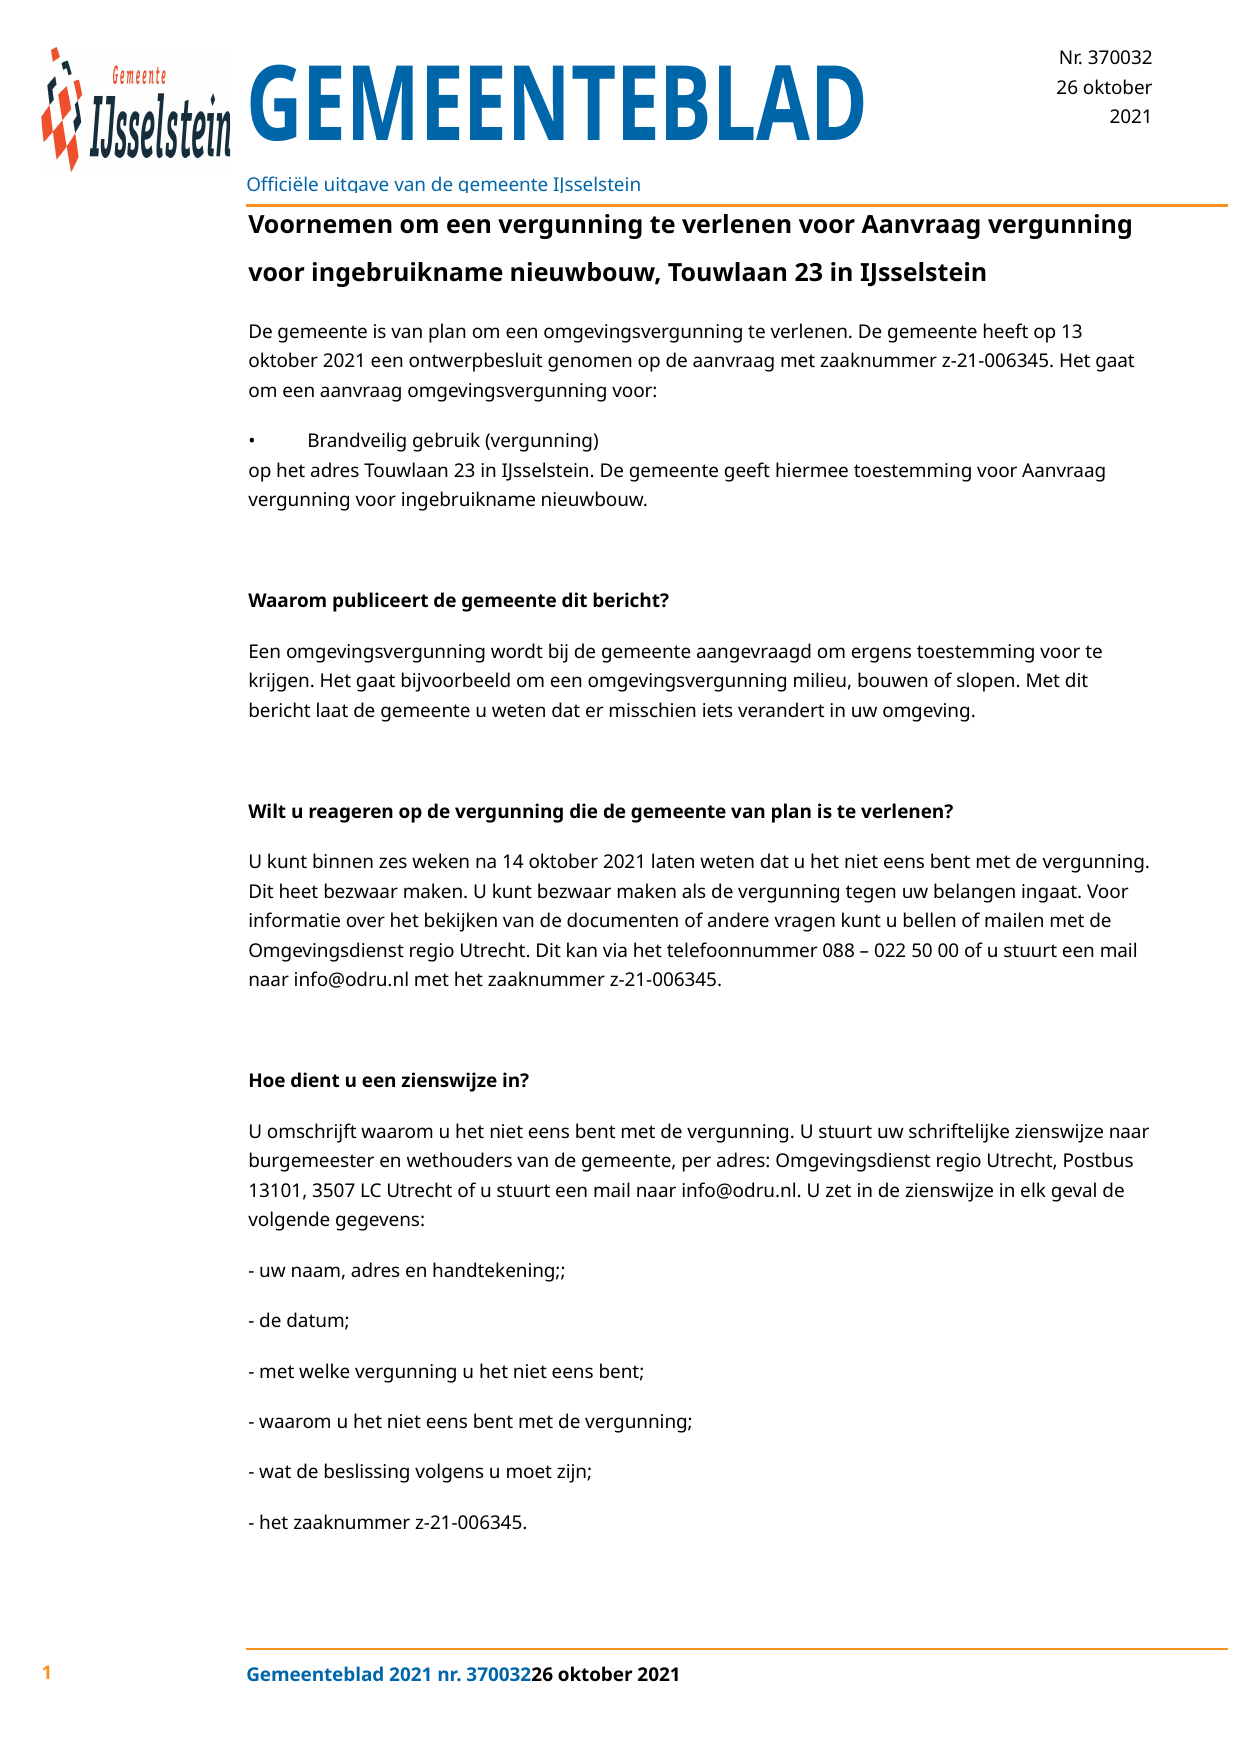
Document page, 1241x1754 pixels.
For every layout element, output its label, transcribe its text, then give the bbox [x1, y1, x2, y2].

text - uw naam, adres en handtekening;; [248, 1257, 1152, 1283]
text - de datum; [248, 1307, 1152, 1333]
text Waarom publiceert de gemeente dit bericht? [248, 587, 1152, 613]
text U kunt binnen zes weken na 14 oktober 2021 laten weten dat u het niet eens bent met de vergunning. Dit heet bezwaar maken. U kunt bezwaar maken als de vergunning tegen uw belangen ingaat. Voor informatie over het bekijken van de documenten of andere vragen kunt u bellen of mailen met de Omgevingsdienst regio Utrecht. Dit kan via het telefoonnummer 088 – 022 50 00 of u stuurt een mail naar info@odru.nl met het zaaknummer z-21-006345. [248, 848, 1152, 992]
text Voornemen om een vergunning te verlenen voor Aanvraag vergunning voor ingebruikname nieuwbouw, Touwlaan 23 in IJsselstein [248, 207, 1152, 288]
text - wat de beslissing volgens u moet zijn; [248, 1459, 1152, 1484]
picture [41, 47, 231, 172]
text op het adres Touwlaan 23 in IJsselstein. De gemeente geeft hiermee toestemming voor Aanvraag vergunning voor ingebruikname nieuwbouw. [248, 457, 1152, 512]
text De gemeente is van plan om een omgevingsvergunning te verlenen. De gemeente heeft op 13 oktober 2021 een ontwerpbesluit genomen op de aanvraag met zaaknummer z-21-006345. Het gaat om een aanvraag omgevingsvergunning voor: [248, 318, 1152, 403]
text Een omgevingsvergunning wordt bij de gemeente aangevraagd om ergens toestemming voor te krijgen. Het gaat bijvoorbeeld om een omgevingsvergunning milieu, bouwen of slopen. Met dit bericht laat de gemeente u weten dat er misschien iets verandert in uw omgeving. [248, 638, 1152, 723]
text U omschrijft waarom u het niet eens bent met de vergunning. U stuurt uw schriftelijke zienswijze naar burgemeester en wethouders van de gemeente, per adres: Omgevingsdienst regio Utrecht, Postbus 13101, 3507 LC Utrecht of u stuurt een mail naar info@odru.nl. U zet in de zienswijze in elk geval de volgende gegevens: [248, 1118, 1152, 1232]
text - het zaaknummer z-21-006345. [248, 1509, 1152, 1535]
text - waarom u het niet eens bent met de vergunning; [248, 1408, 1152, 1434]
text - met welke vergunning u het niet eens bent; [248, 1358, 1152, 1384]
text Hoe dient u een zienswijze in? [248, 1067, 1152, 1093]
list Brandveilig gebruik (vergunning) [248, 427, 1152, 453]
text Wilt u reageren op de vergunning die de gemeente van plan is te verlenen? [248, 798, 1152, 824]
